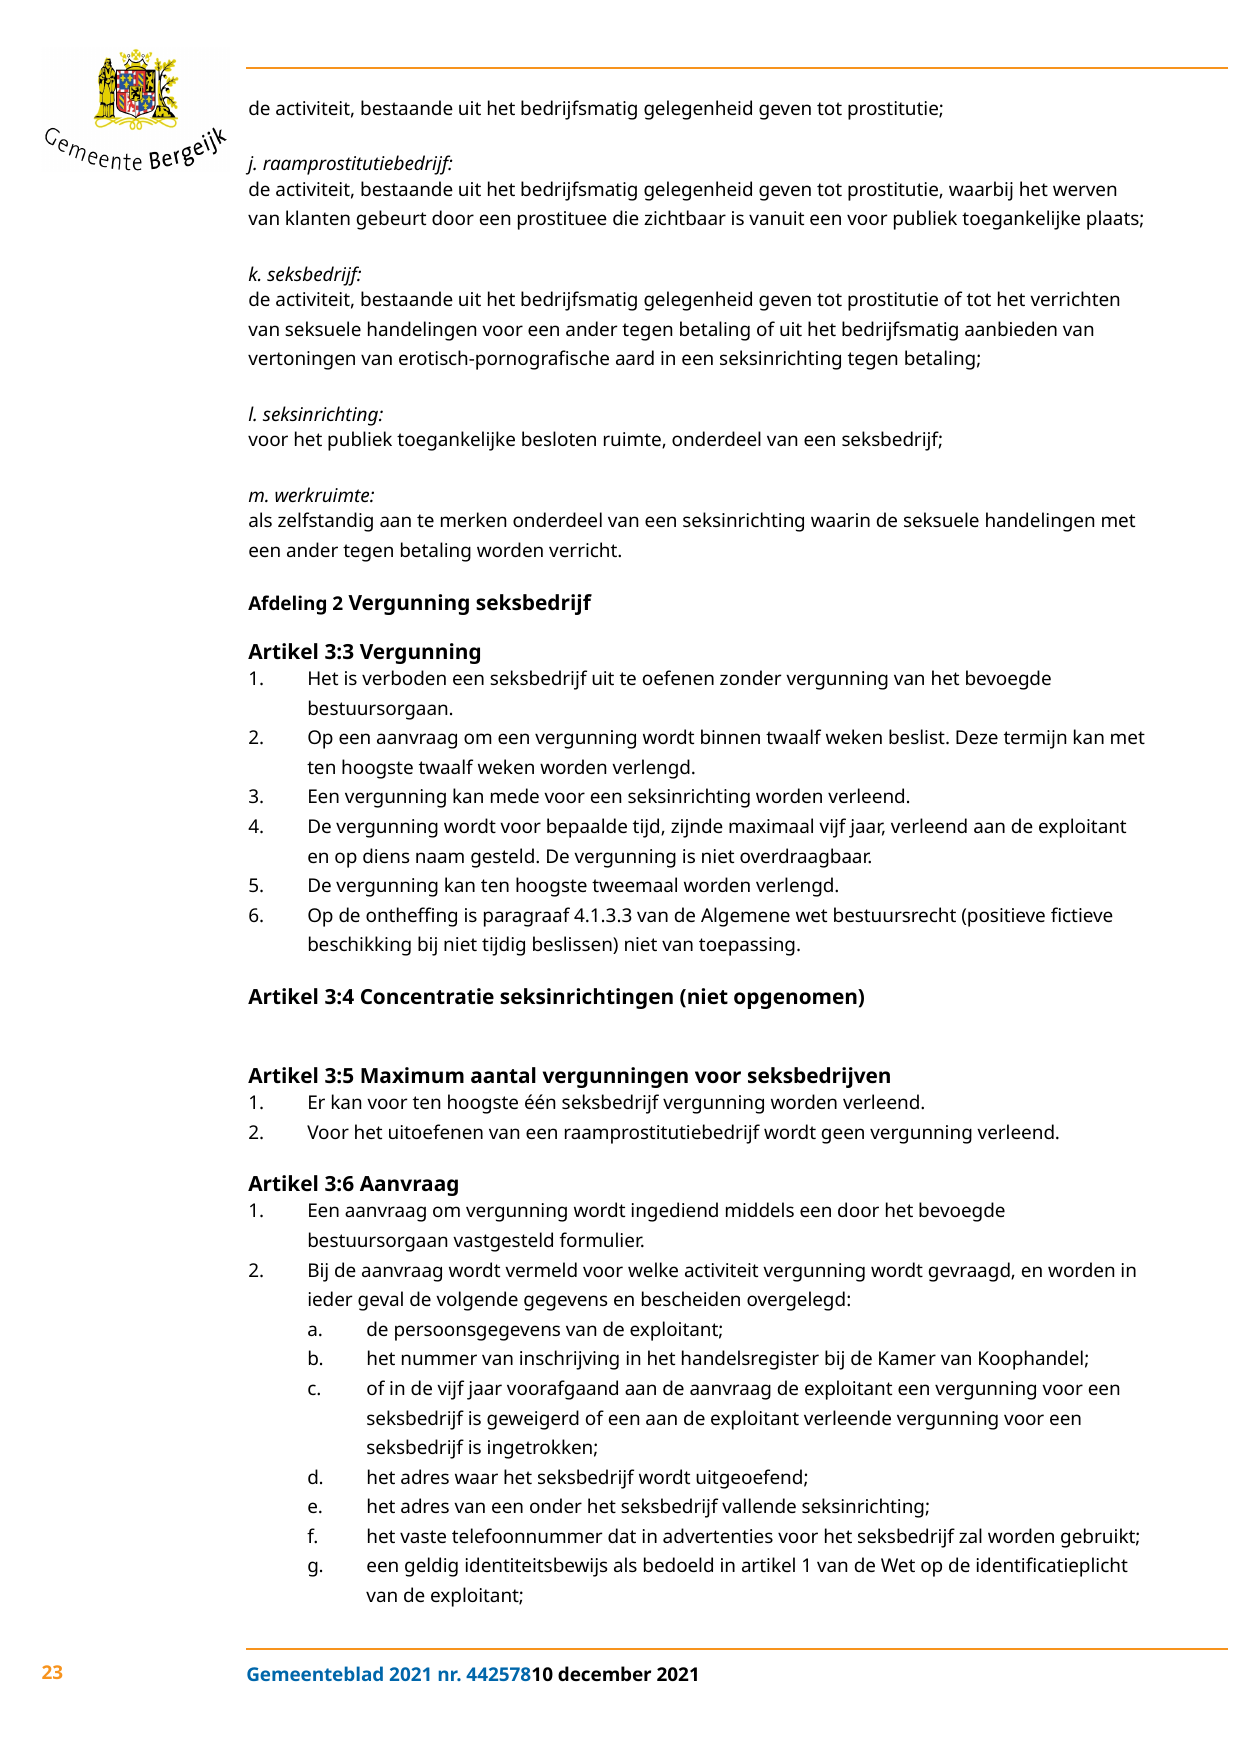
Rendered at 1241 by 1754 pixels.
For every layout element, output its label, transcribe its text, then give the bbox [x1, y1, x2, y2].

list of in de vijf jaar voorafgaand aan de aanvraag de exploitant een vergunning voor een seksbedrijf is geweigerd of een aan de exploitant verleende vergunning voor een seksbedrijf is ingetrokken; [307, 1375, 1152, 1460]
text m. werkruimte: [248, 482, 1152, 508]
text l. seksinrichting: [248, 401, 1152, 427]
list Bij de aanvraag wordt vermeld voor welke activiteit vergunning wordt gevraagd, en worden in ieder geval de volgende gegevens en bescheiden overgelegd: [248, 1257, 1152, 1312]
list een geldig identiteitsbewijs als bedoeld in artikel 1 van de Wet op de identificatieplicht van de exploitant; [307, 1553, 1152, 1608]
list het vaste telefoonnummer dat in advertenties voor het seksbedrijf zal worden gebruikt; [307, 1523, 1152, 1549]
text Afdeling 2 Vergunning seksbedrijf [248, 588, 1152, 616]
list Een vergunning kan mede voor een seksinrichting worden verleend. [248, 784, 1152, 809]
list Het is verboden een seksbedrijf uit te oefenen zonder vergunning van het bevoegde bestuursorgaan. [248, 665, 1152, 721]
list De vergunning wordt voor bepaalde tijd, zijnde maximaal vijf jaar, verleend aan de exploitant en op diens naam gesteld. De vergunning is niet overdraagbaar. [248, 813, 1152, 868]
list Voor het uitoefenen van een raamprostitutiebedrijf wordt geen vergunning verleend. [248, 1119, 1152, 1144]
text k. seksbedrijf: [248, 261, 1152, 286]
list het adres waar het seksbedrijf wordt uitgeoefend; [307, 1464, 1152, 1490]
text als zelfstandig aan te merken onderdeel van een seksinrichting waarin de seksuele handelingen met een ander tegen betaling worden verricht. [248, 508, 1152, 563]
list Er kan voor ten hoogste één seksbedrijf vergunning worden verleend. [248, 1089, 1152, 1115]
text de activiteit, bestaande uit het bedrijfsmatig gelegenheid geven tot prostitutie of tot het verrichten van seksuele handelingen voor een ander tegen betaling of uit het bedrijfsmatig aanbieden van vertoningen van erotisch-pornografische aard in een seksinrichting tegen betaling; [248, 286, 1152, 371]
text de activiteit, bestaande uit het bedrijfsmatig gelegenheid geven tot prostitutie, waarbij het werven van klanten gebeurt door een prostituee die zichtbaar is vanuit een voor publiek toegankelijke plaats; [248, 176, 1152, 231]
text Artikel 3:5 Maximum aantal vergunningen voor seksbedrijven [248, 1061, 1152, 1089]
list het adres van een onder het seksbedrijf vallende seksinrichting; [307, 1493, 1152, 1519]
text de activiteit, bestaande uit het bedrijfsmatig gelegenheid geven tot prostitutie; [248, 95, 1152, 121]
list het nummer van inschrijving in het handelsregister bij de Kamer van Koophandel; [307, 1346, 1152, 1371]
text Artikel 3:4 Concentratie seksinrichtingen (niet opgenomen) [248, 982, 1152, 1010]
list De vergunning kan ten hoogste tweemaal worden verlengd. [248, 872, 1152, 898]
text Artikel 3:3 Vergunning [248, 637, 1152, 665]
list Op een aanvraag om een vergunning wordt binnen twaalf weken beslist. Deze termijn kan met ten hoogste twaalf weken worden verlengd. [248, 724, 1152, 780]
text Artikel 3:6 Aanvraag [248, 1169, 1152, 1198]
list Een aanvraag om vergunning wordt ingediend middels een door het bevoegde bestuursorgaan vastgesteld formulier. [248, 1198, 1152, 1253]
picture [41, 47, 231, 172]
list Op de ontheffing is paragraaf 4.1.3.3 van de Algemene wet bestuursrecht (positieve fictieve beschikking bij niet tijdig beslissen) niet van toepassing. [248, 902, 1152, 957]
list de persoonsgegevens van de exploitant; [307, 1316, 1152, 1342]
text j. raamprostitutiebedrijf: [248, 150, 1152, 176]
text voor het publiek toegankelijke besloten ruimte, onderdeel van een seksbedrijf; [248, 427, 1152, 452]
